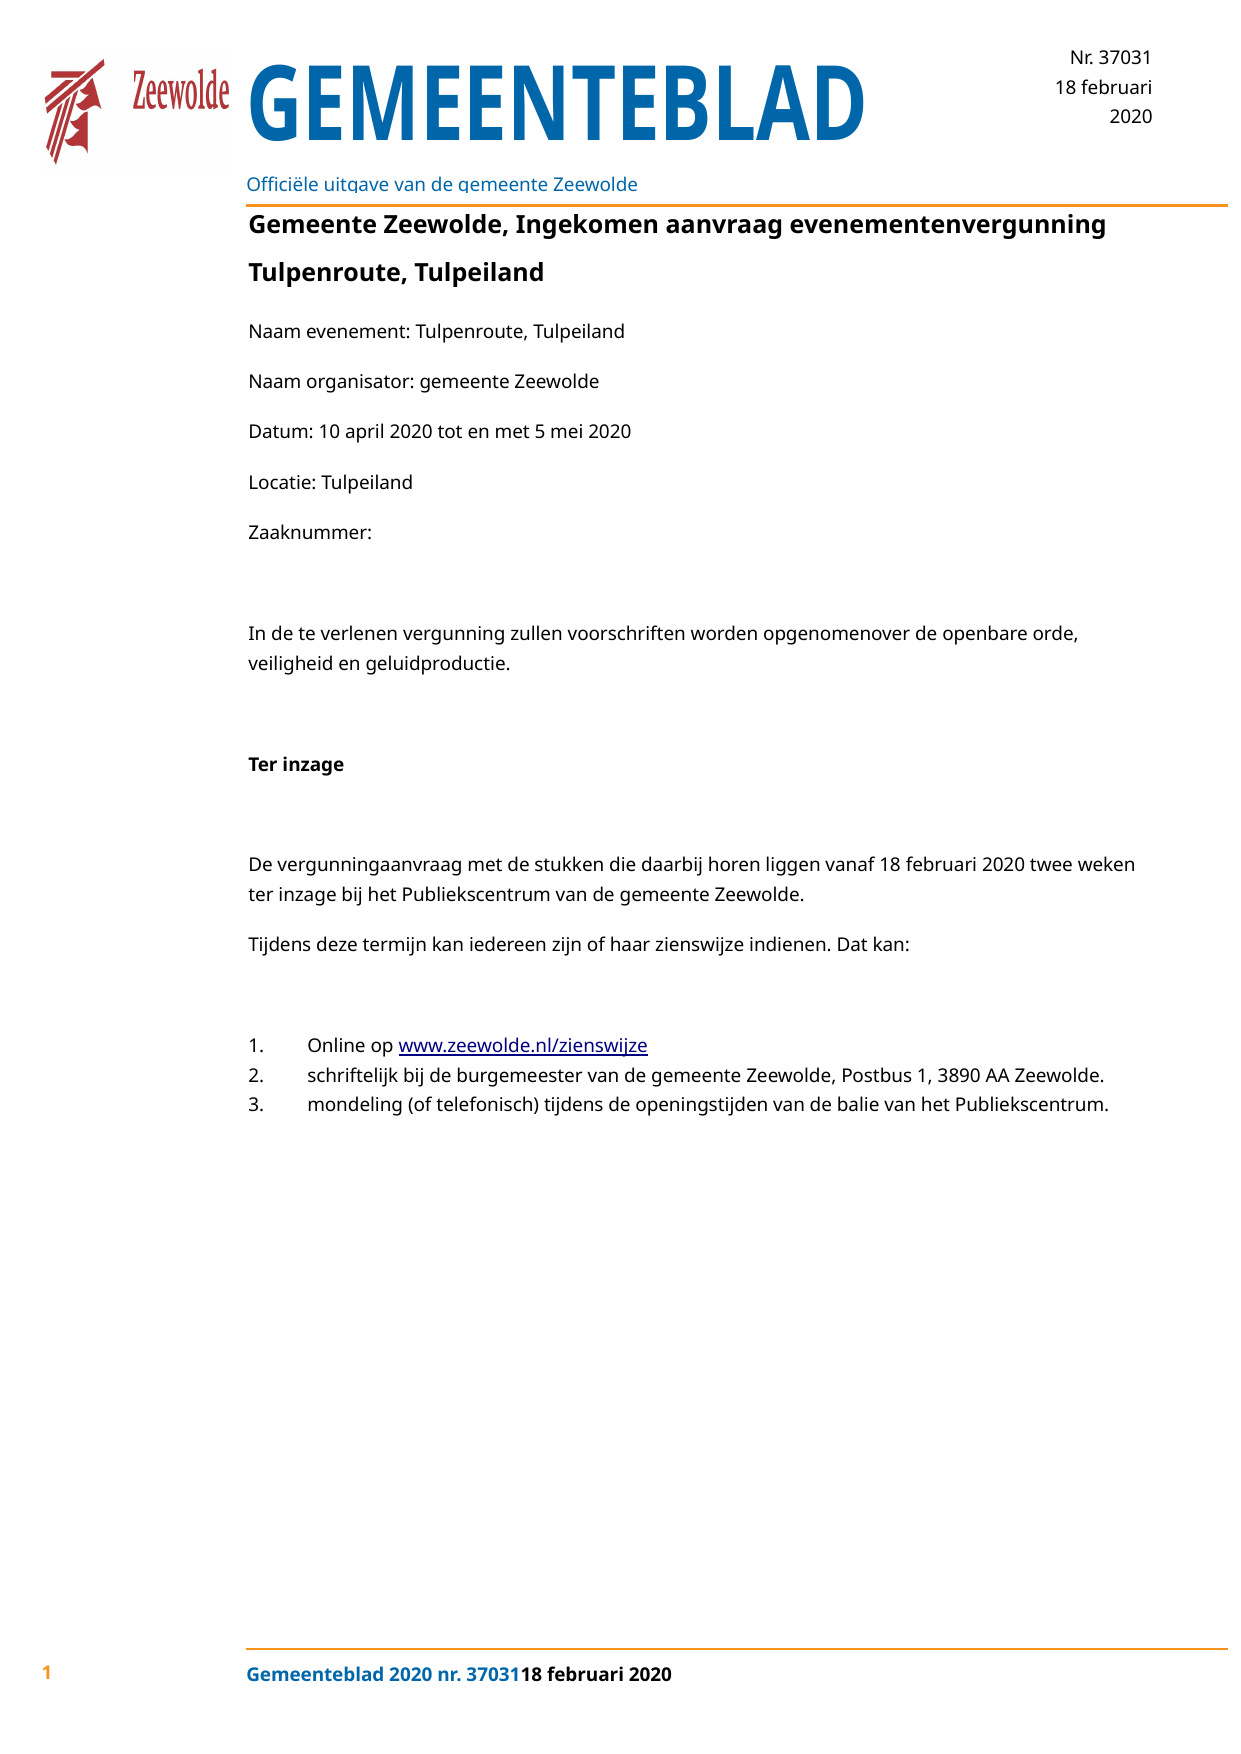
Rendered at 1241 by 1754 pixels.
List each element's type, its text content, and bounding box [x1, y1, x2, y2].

text In de te verlenen vergunning zullen voorschriften worden opgenomenover de openbare orde, veiligheid en geluidproductie. [248, 620, 1152, 676]
text Zaaknummer: [248, 519, 1152, 545]
picture [41, 47, 231, 172]
text Naam organisator: gemeente Zeewolde [248, 368, 1152, 394]
text Gemeente Zeewolde, Ingekomen aanvraag evenementenvergunning Tulpenroute, Tulpeiland [248, 207, 1152, 288]
list Online op www.zeewolde.nl/zienswijze [248, 1032, 1152, 1058]
text Locatie: Tulpeiland [248, 469, 1152, 495]
text Ter inzage [248, 751, 1152, 777]
list schriftelijk bij de burgemeester van de gemeente Zeewolde, Postbus 1, 3890 AA Zeewolde. [248, 1062, 1152, 1088]
list mondeling (of telefonisch) tijdens de openingstijden van de balie van het Publiekscentrum. [248, 1092, 1152, 1117]
text Tijdens deze termijn kan iedereen zijn of haar zienswijze indienen. Dat kan: [248, 932, 1152, 957]
text Naam evenement: Tulpenroute, Tulpeiland [248, 318, 1152, 344]
text Datum: 10 april 2020 tot en met 5 mei 2020 [248, 419, 1152, 444]
text De vergunningaanvraag met de stukken die daarbij horen liggen vanaf 18 februari 2020 twee weken ter inzage bij het Publiekscentrum van de gemeente Zeewolde. [248, 852, 1152, 907]
